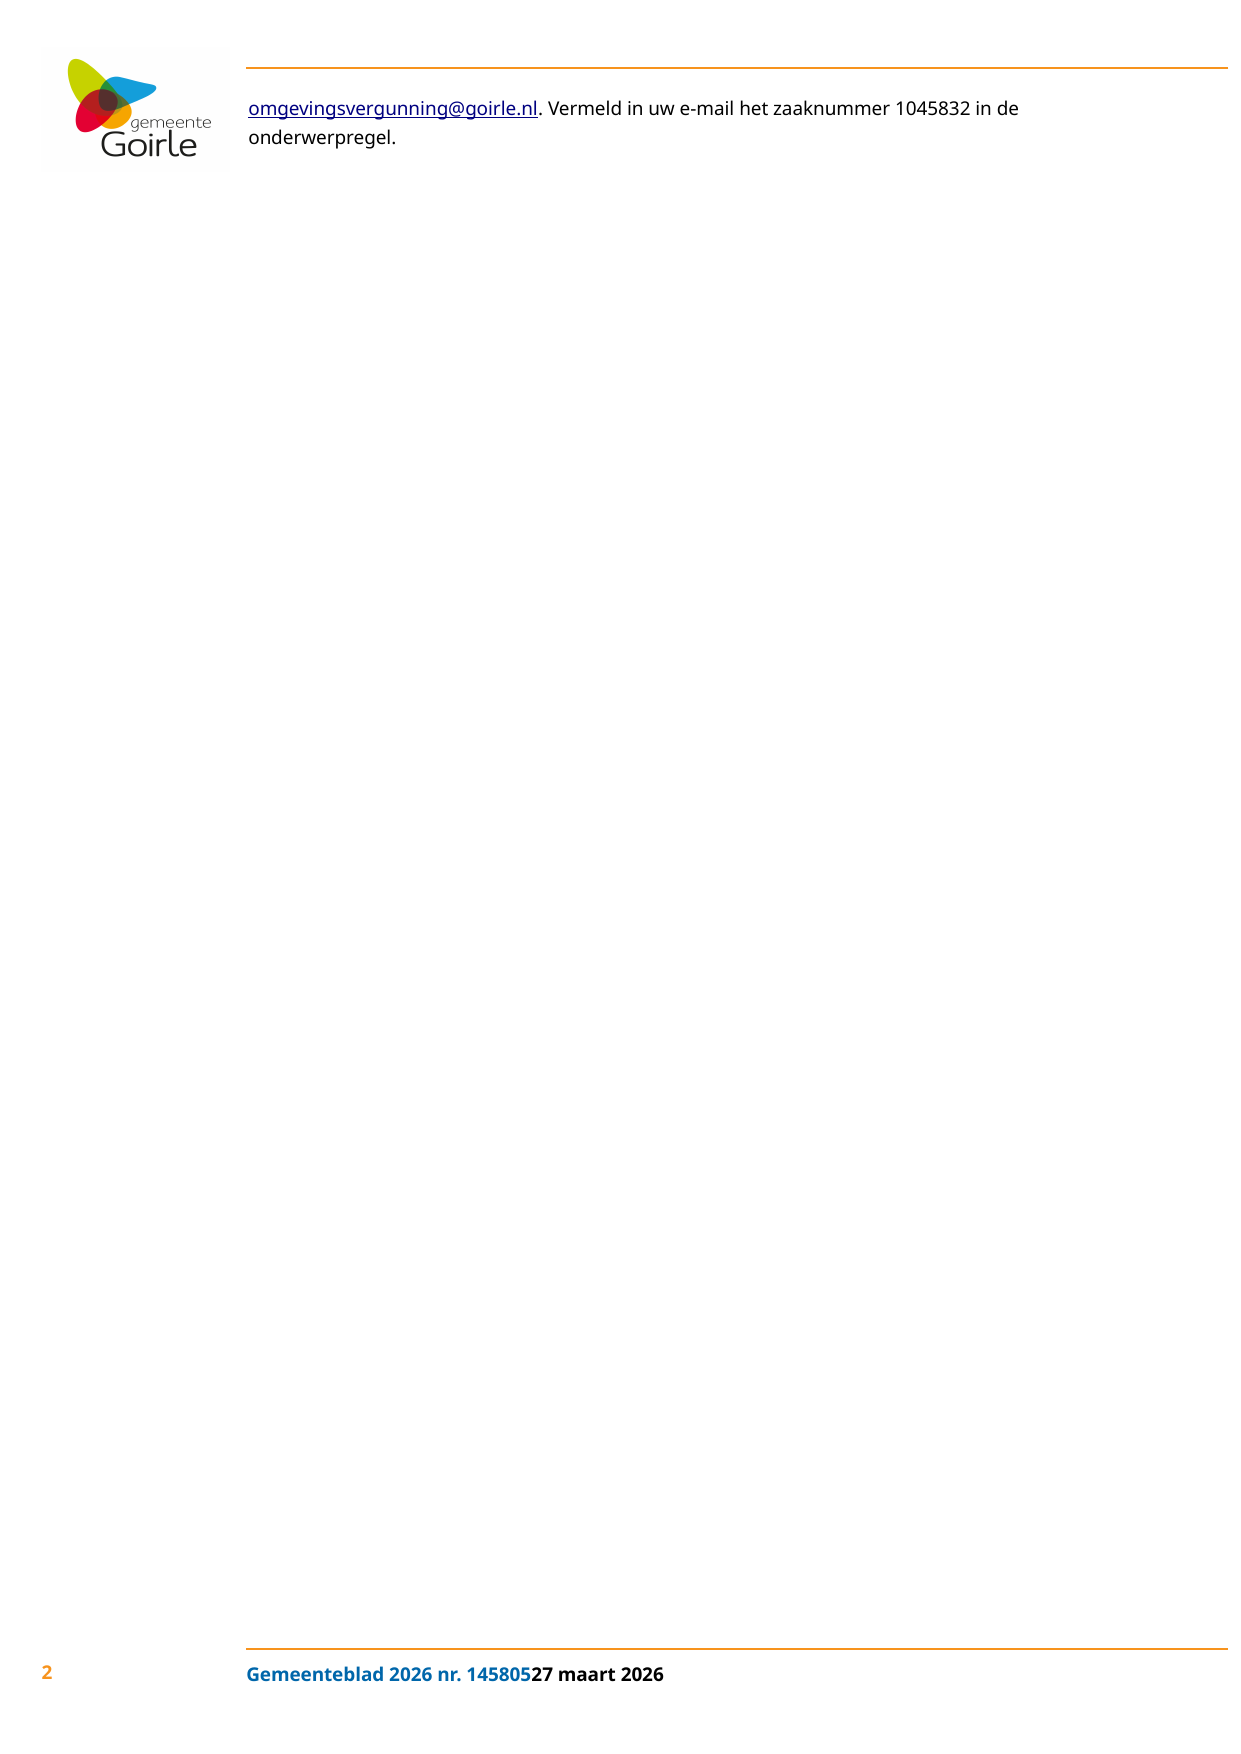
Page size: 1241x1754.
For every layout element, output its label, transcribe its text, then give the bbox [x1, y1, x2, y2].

picture [41, 47, 231, 172]
text omgevingsvergunning@goirle.nl. Vermeld in uw e-mail het zaaknummer 1045832 in de onderwerpregel. [248, 95, 1152, 150]
